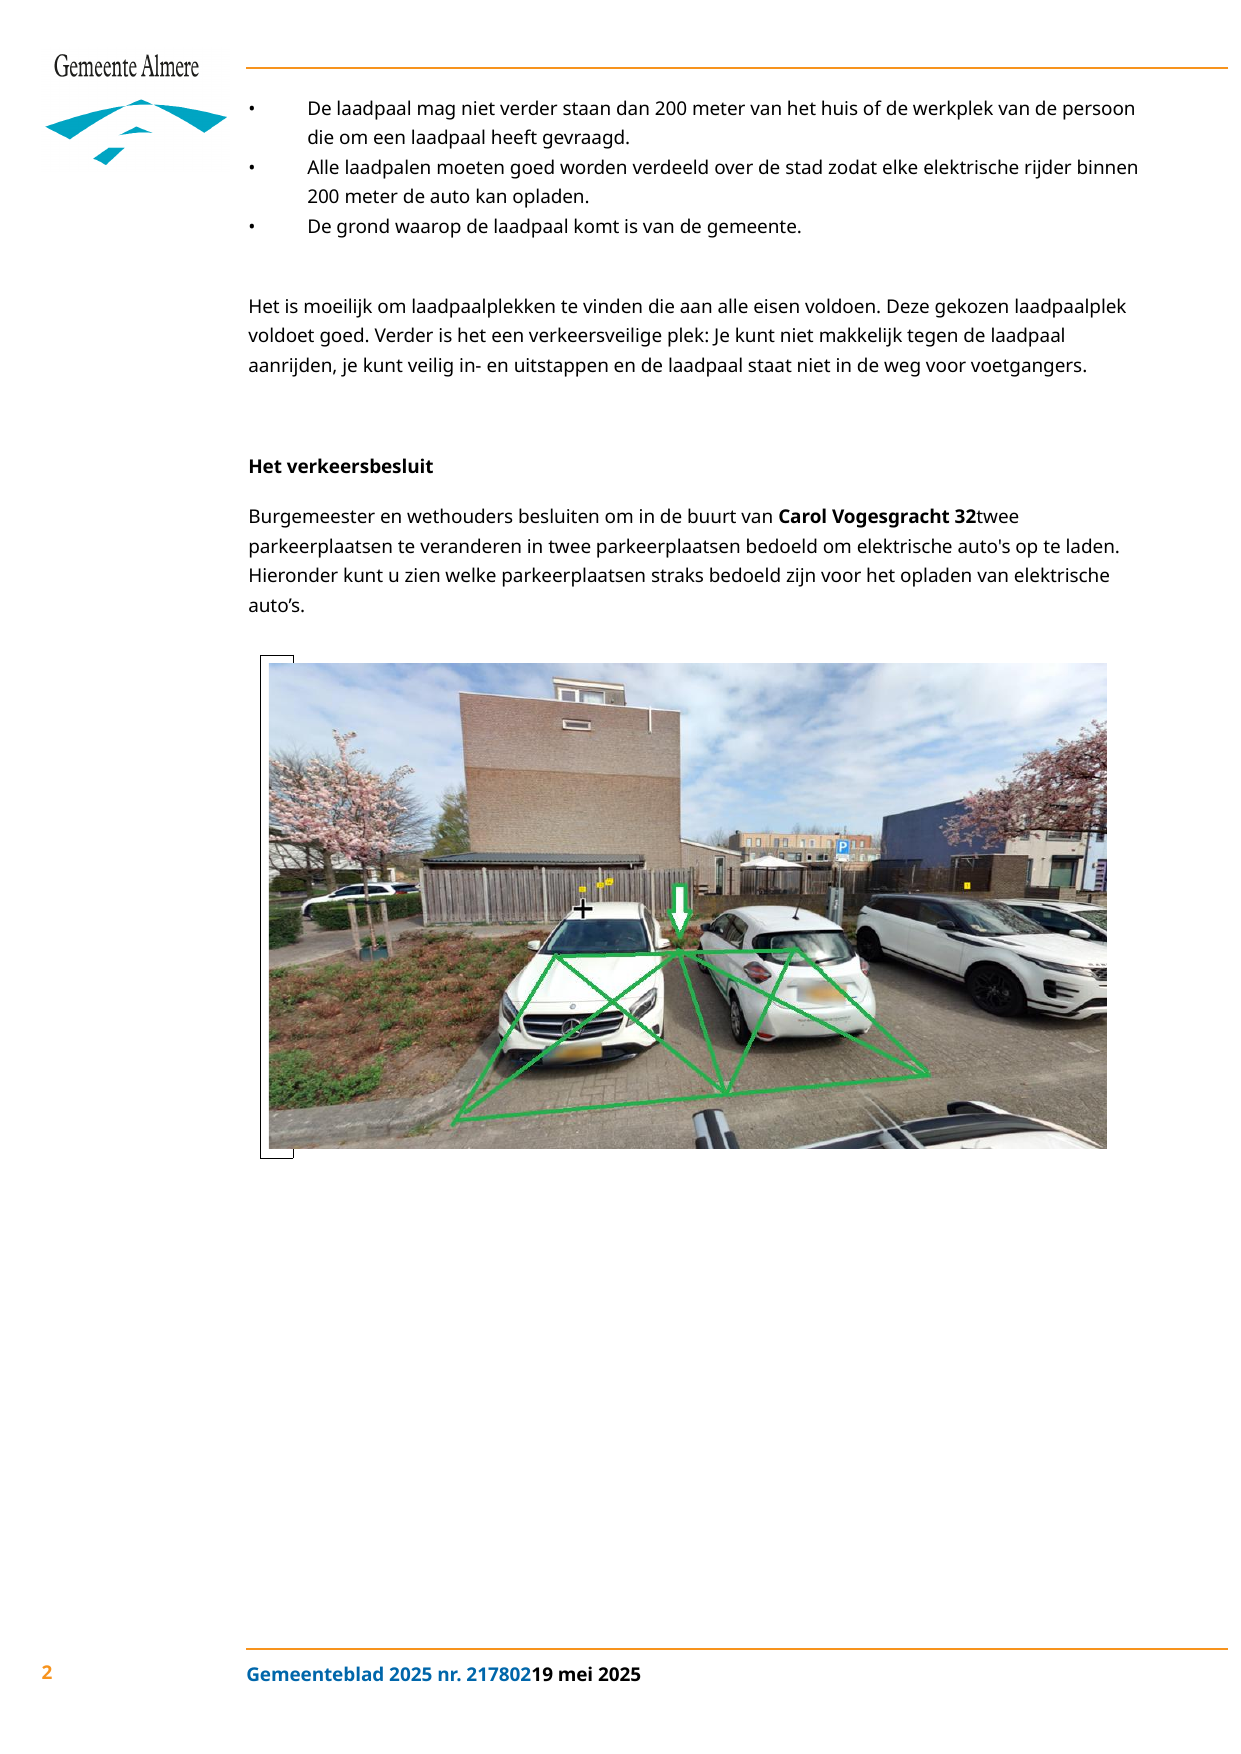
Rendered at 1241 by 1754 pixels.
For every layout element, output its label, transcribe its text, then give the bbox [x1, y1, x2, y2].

picture [41, 47, 231, 172]
list De grond waarop de laadpaal komt is van de gemeente. [248, 213, 1152, 239]
text Het verkeersbesluit [248, 453, 1152, 479]
text Het is moeilijk om laadpaalplekken te vinden die aan alle eisen voldoen. Deze gekozen laadpaalplek voldoet goed. Verder is het een verkeersveilige plek: Je kunt niet makkelijk tegen de laadpaal aanrijden, je kunt veilig in- en uitstappen en de laadpaal staat niet in de weg voor voetgangers. [248, 293, 1152, 378]
picture [268, 663, 1107, 1149]
list Alle laadpalen moeten goed worden verdeeld over de stad zodat elke elektrische rijder binnen 200 meter de auto kan opladen. [248, 154, 1152, 209]
list De laadpaal mag niet verder staan dan 200 meter van het huis of de werkplek van de persoon die om een laadpaal heeft gevraagd. [248, 95, 1152, 150]
text Burgemeester en wethouders besluiten om in de buurt van Carol Vogesgracht 32twee parkeerplaatsen te veranderen in twee parkeerplaatsen bedoeld om elektrische auto's op te laden. Hieronder kunt u zien welke parkeerplaatsen straks bedoeld zijn voor het opladen van elektrische auto’s. [248, 503, 1152, 618]
